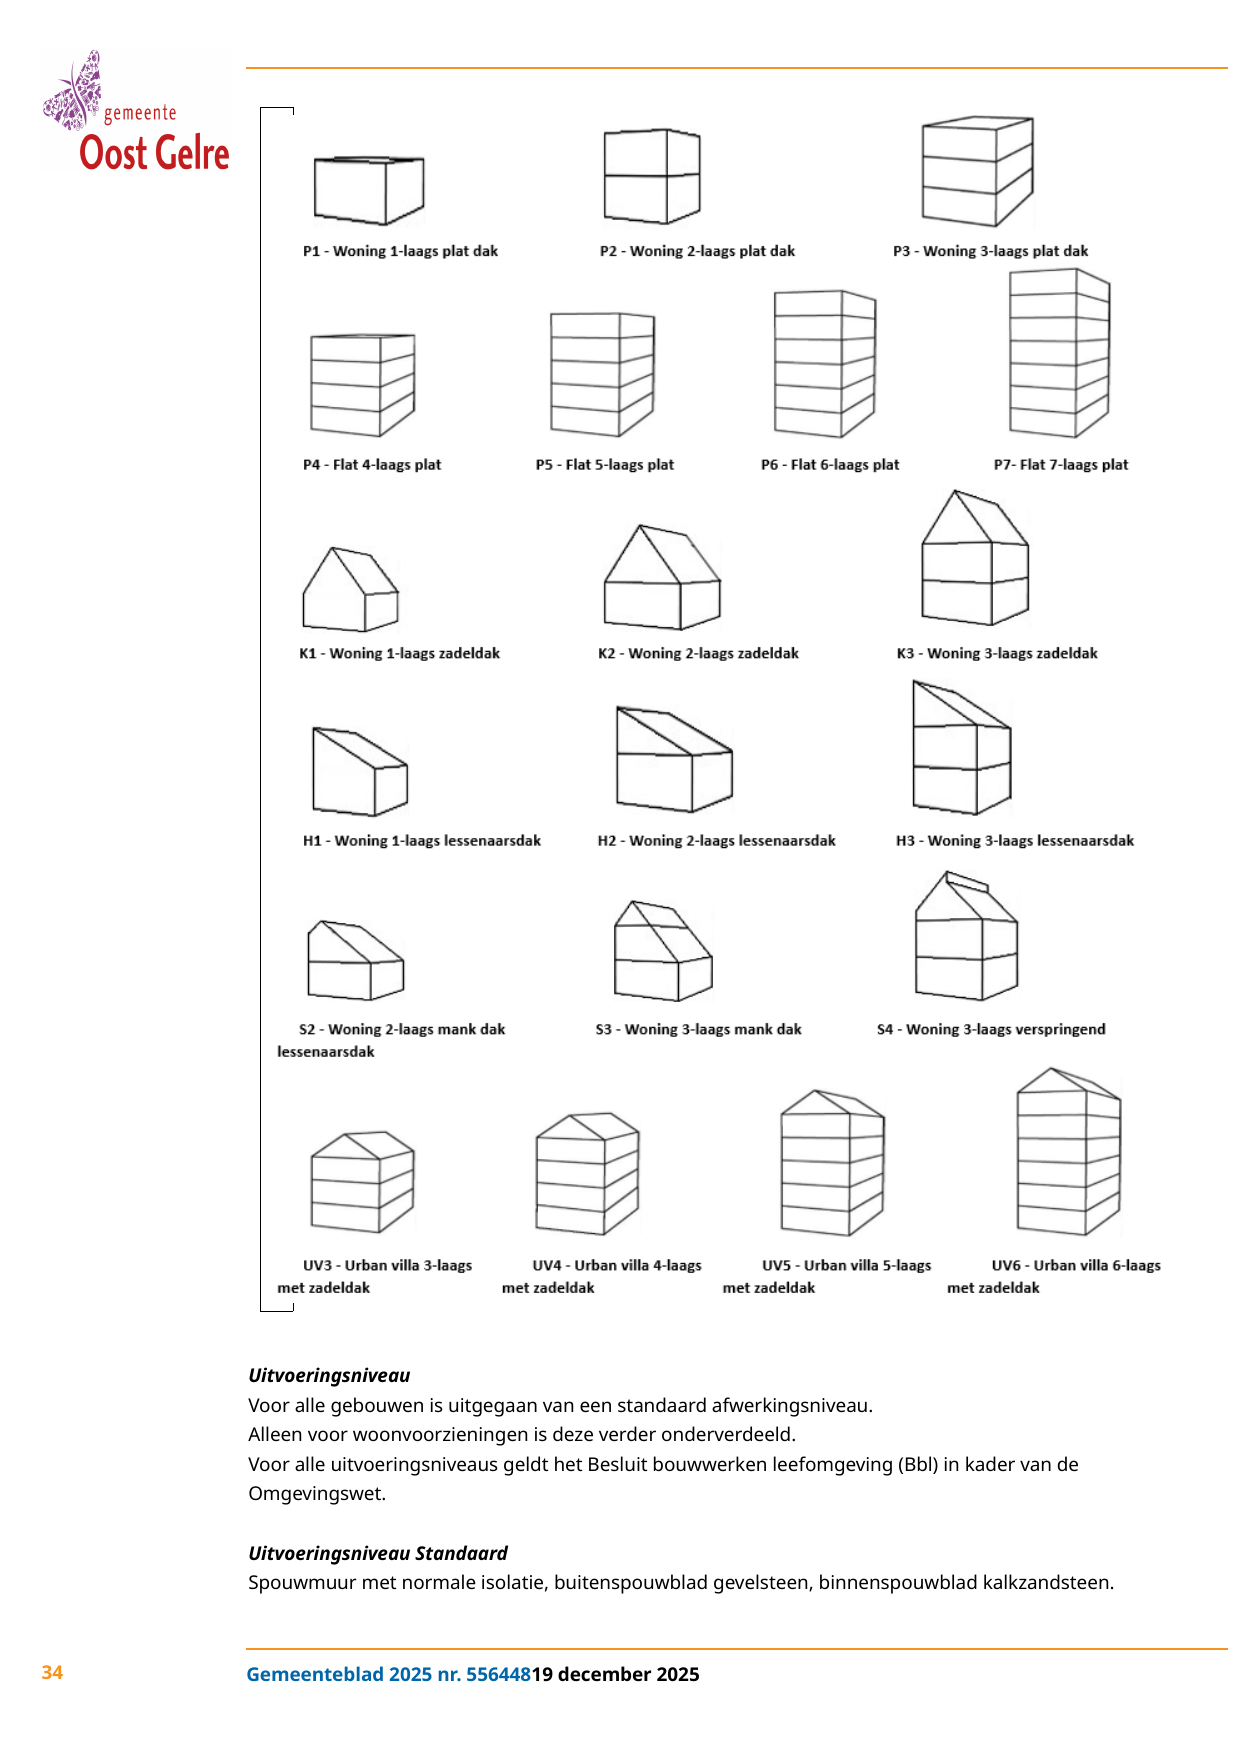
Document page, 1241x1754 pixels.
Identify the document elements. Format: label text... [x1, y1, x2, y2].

text Voor alle gebouwen is uitgegaan van een standaard afwerkingsniveau. [248, 1392, 1152, 1417]
picture [268, 115, 1173, 1303]
text Uitvoeringsniveau Standaard [248, 1540, 1152, 1565]
picture [41, 47, 231, 172]
text Voor alle uitvoeringsniveaus geldt het Besluit bouwwerken leefomgeving (Bbl) in kader van de Omgevingswet. [248, 1451, 1152, 1506]
text Uitvoeringsniveau [248, 1362, 1152, 1388]
text Spouwmuur met normale isolatie, buitenspouwblad gevelsteen, binnenspouwblad kalkzandsteen. [248, 1569, 1152, 1595]
text Alleen voor woonvoorzieningen is deze verder onderverdeeld. [248, 1421, 1152, 1447]
